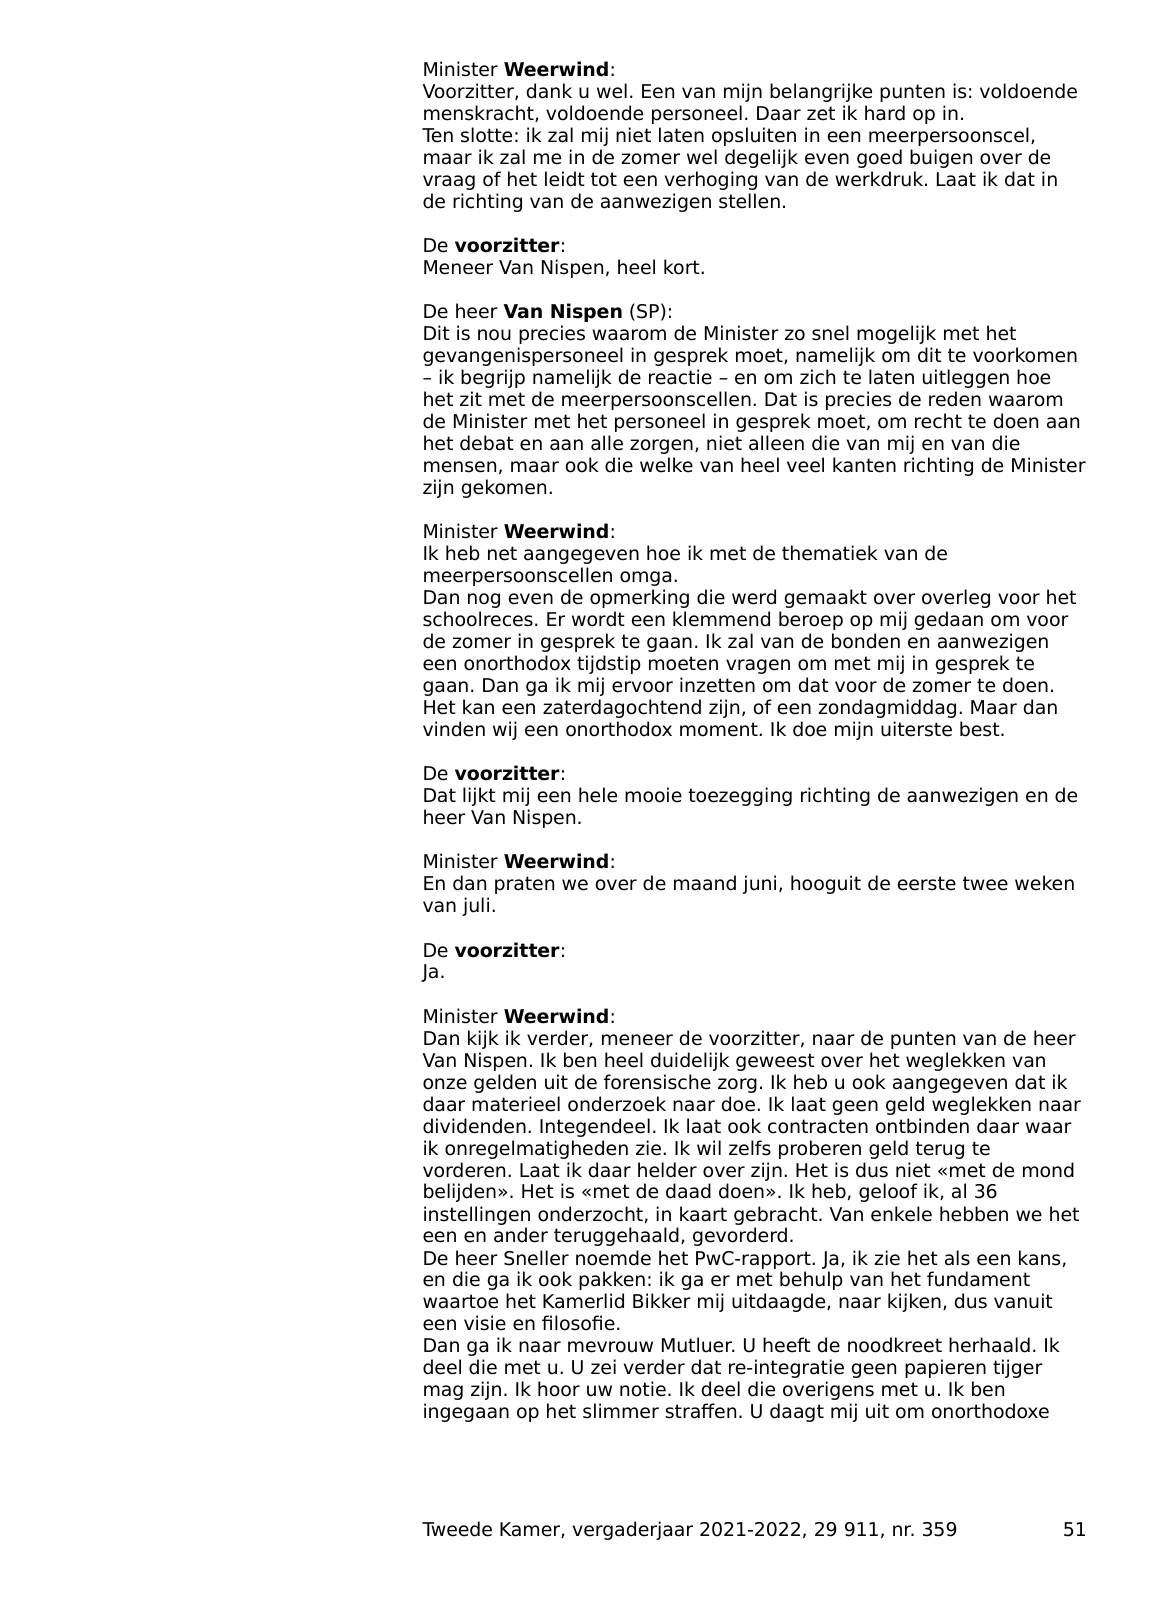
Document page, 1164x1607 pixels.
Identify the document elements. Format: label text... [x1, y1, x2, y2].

text Dan nog even de opmerking die werd gemaakt over overleg voor het schoolreces. Er wordt een klemmend beroep op mij gedaan om voor de zomer in gesprek te gaan. Ik zal van de bonden en aanwezigen een onorthodox tijdstip moeten vragen om met mij in gesprek te gaan. Dan ga ik mij ervoor inzetten om dat voor de zomer te doen. Het kan een zaterdagochtend zijn, of een zondagmiddag. Maar dan vinden wij een onorthodox moment. Ik doe mijn uiterste best. [422, 587, 1087, 741]
text Dan kijk ik verder, meneer de voorzitter, naar de punten van de heer Van Nispen. Ik ben heel duidelijk geweest over het weglekken van onze gelden uit de forensische zorg. Ik heb u ook aangegeven dat ik daar materieel onderzoek naar doe. Ik laat geen geld weglekken naar dividenden. Integendeel. Ik laat ook contracten ontbinden daar waar ik onregelmatigheden zie. Ik wil zelfs proberen geld terug te vorderen. Laat ik daar helder over zijn. Het is dus niet «met de mond belijden». Het is «met de daad doen». Ik heb, geloof ik, al 36 instellingen onderzocht, in kaart gebracht. Van enkele hebben we het een en ander teruggehaald, gevorderd. [422, 1028, 1087, 1247]
text Minister Weerwind: [422, 59, 1087, 81]
text Dan ga ik naar mevrouw Mutluer. U heeft de noodkreet herhaald. Ik deel die met u. U zei verder dat re-integratie geen papieren tijger mag zijn. Ik hoor uw notie. Ik deel die overigens met u. Ik ben ingegaan op het slimmer straffen. U daagt mij uit om onorthodoxe [422, 1335, 1087, 1423]
text Voorzitter, dank u wel. Een van mijn belangrijke punten is: voldoende menskracht, voldoende personeel. Daar zet ik hard op in. [422, 81, 1087, 125]
text Ik heb net aangegeven hoe ik met de thematiek van de meerpersoonscellen omga. [422, 543, 1087, 587]
text Ten slotte: ik zal mij niet laten opsluiten in een meerpersoonscel, maar ik zal me in de zomer wel degelijk even goed buigen over de vraag of het leidt tot een verhoging van de werkdruk. Laat ik dat in de richting van de aanwezigen stellen. [422, 125, 1087, 213]
text Meneer Van Nispen, heel kort. [422, 257, 1087, 279]
text Dat lijkt mij een hele mooie toezegging richting de aanwezigen en de heer Van Nispen. [422, 785, 1087, 829]
text De heer Sneller noemde het PwC-rapport. Ja, ik zie het als een kans, en die ga ik ook pakken: ik ga er met behulp van het fundament waartoe het Kamerlid Bikker mij uitdaagde, naar kijken, dus vanuit een visie en filosofie. [422, 1247, 1087, 1335]
text Dit is nou precies waarom de Minister zo snel mogelijk met het gevangenispersoneel in gesprek moet, namelijk om dit te voorkomen – ik begrijp namelijk de reactie – en om zich te laten uitleggen hoe het zit met de meerpersoonscellen. Dat is precies de reden waarom de Minister met het personeel in gesprek moet, om recht te doen aan het debat en aan alle zorgen, niet alleen die van mij en van die mensen, maar ook die welke van heel veel kanten richting de Minister zijn gekomen. [422, 323, 1087, 499]
text En dan praten we over de maand juni, hooguit de eerste twee weken van juli. [422, 873, 1087, 917]
text De heer Van Nispen (SP): [422, 301, 1087, 323]
text Ja. [422, 961, 1087, 983]
text Minister Weerwind: [422, 1006, 1087, 1028]
text Minister Weerwind: [422, 521, 1087, 543]
text De voorzitter: [422, 939, 1087, 961]
text Minister Weerwind: [422, 851, 1087, 873]
text De voorzitter: [422, 235, 1087, 257]
text De voorzitter: [422, 763, 1087, 785]
